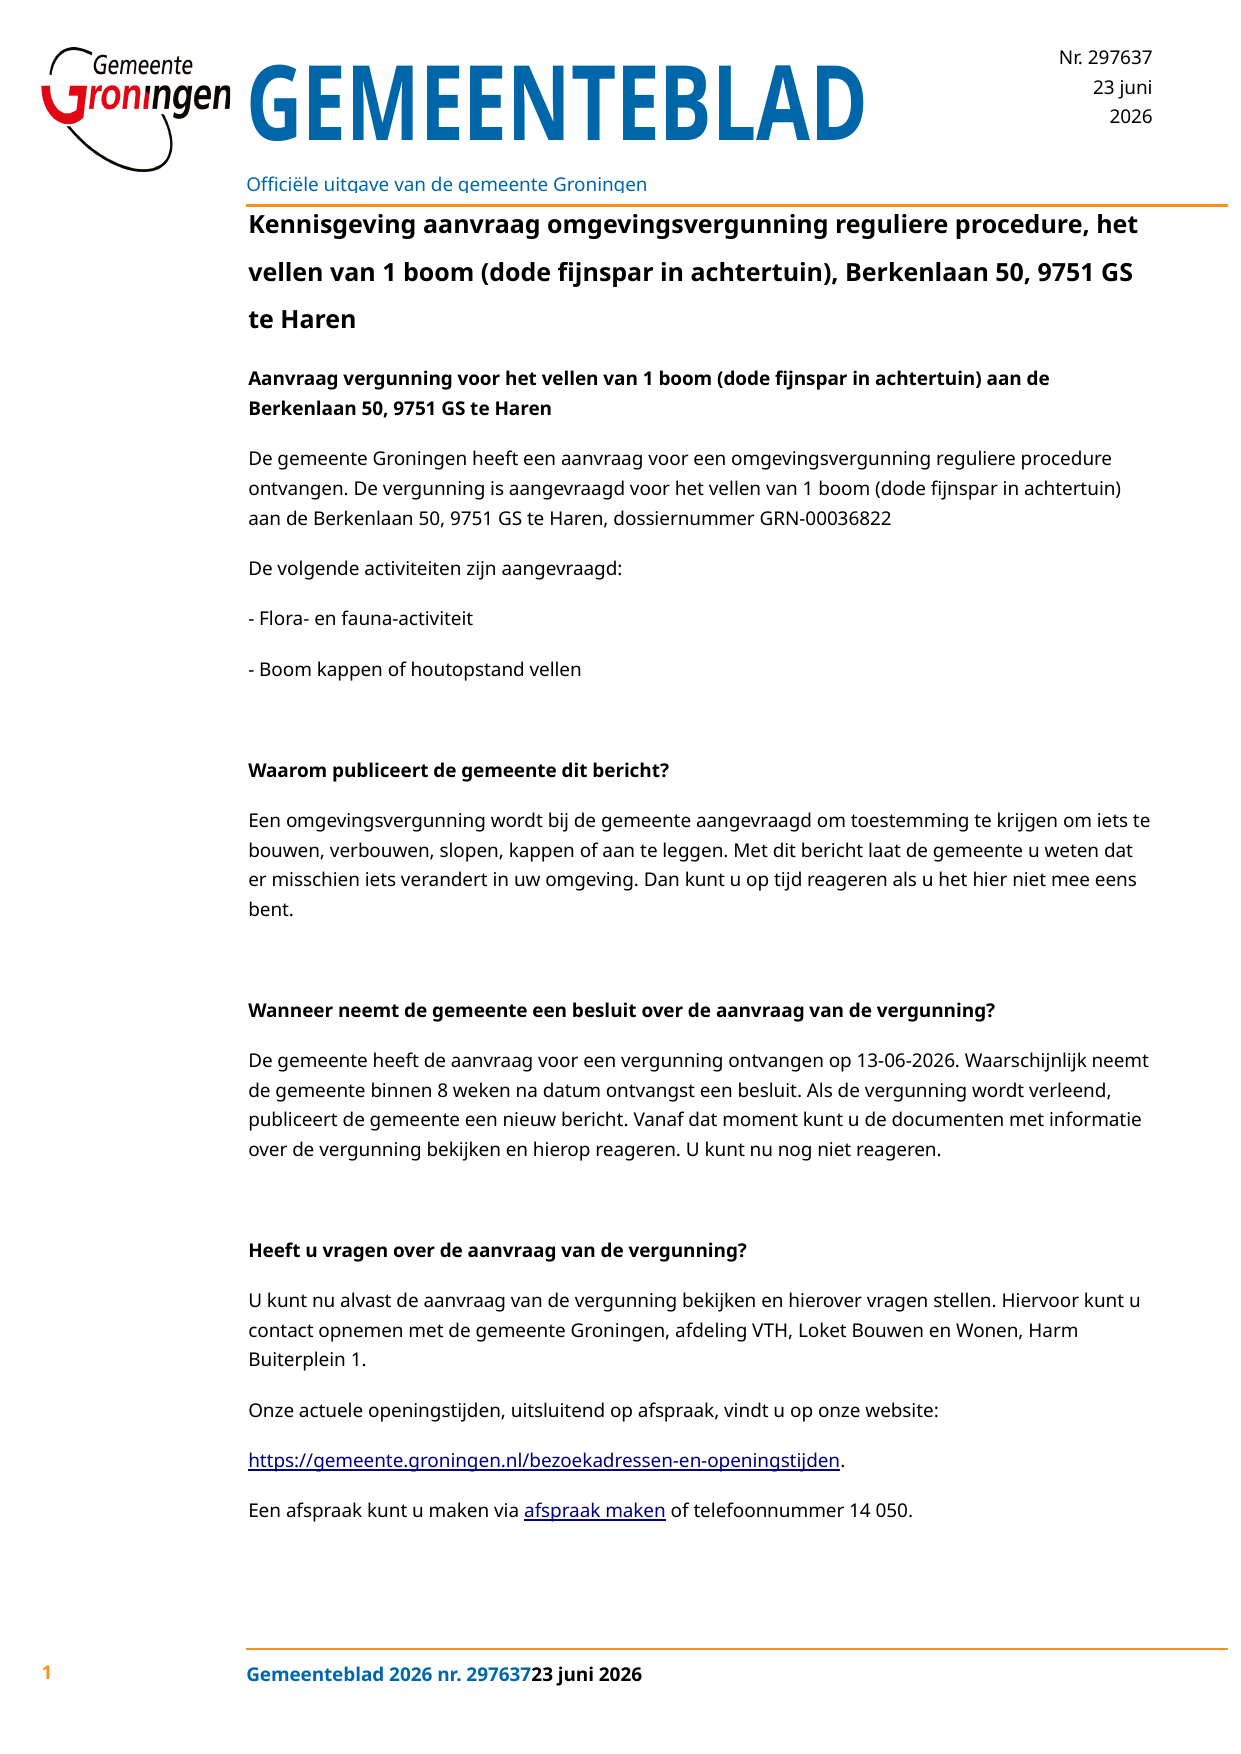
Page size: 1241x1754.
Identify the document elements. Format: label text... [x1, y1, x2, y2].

text Een afspraak kunt u maken via afspraak maken of telefoonnummer 14 050. [248, 1498, 1152, 1523]
picture [41, 47, 231, 172]
text Onze actuele openingstijden, uitsluitend op afspraak, vindt u op onze website: [248, 1397, 1152, 1422]
text De gemeente Groningen heeft een aanvraag voor een omgevingsvergunning reguliere procedure ontvangen. De vergunning is aangevraagd voor het vellen van 1 boom (dode fijnspar in achtertuin) aan de Berkenlaan 50, 9751 GS te Haren, dossiernummer GRN-00036822 [248, 446, 1152, 530]
text De volgende activiteiten zijn aangevraagd: [248, 555, 1152, 581]
text - Boom kappen of houtopstand vellen [248, 656, 1152, 682]
text - Flora- en fauna-activiteit [248, 606, 1152, 631]
text Wanneer neemt de gemeente een besluit over de aanvraag van de vergunning? [248, 997, 1152, 1022]
text Kennisgeving aanvraag omgevingsvergunning reguliere procedure, het vellen van 1 boom (dode fijnspar in achtertuin), Berkenlaan 50, 9751 GS te Haren [248, 207, 1152, 336]
text U kunt nu alvast de aanvraag van de vergunning bekijken en hierover vragen stellen. Hiervoor kunt u contact opnemen met de gemeente Groningen, afdeling VTH, Loket Bouwen en Wonen, Harm Buiterplein 1. [248, 1287, 1152, 1372]
text Een omgevingsvergunning wordt bij de gemeente aangevraagd om toestemming te krijgen om iets te bouwen, verbouwen, slopen, kappen of aan te leggen. Met dit bericht laat de gemeente u weten dat er misschien iets verandert in uw omgeving. Dan kunt u op tijd reageren als u het hier niet mee eens bent. [248, 807, 1152, 922]
text Aanvraag vergunning voor het vellen van 1 boom (dode fijnspar in achtertuin) aan de Berkenlaan 50, 9751 GS te Haren [248, 366, 1152, 421]
text https://gemeente.groningen.nl/bezoekadressen-en-openingstijden. [248, 1447, 1152, 1473]
text Heeft u vragen over de aanvraag van de vergunning? [248, 1237, 1152, 1262]
text Waarom publiceert de gemeente dit bericht? [248, 757, 1152, 782]
text De gemeente heeft de aanvraag voor een vergunning ontvangen op 13-06-2026. Waarschijnlijk neemt de gemeente binnen 8 weken na datum ontvangst een besluit. Als de vergunning wordt verleend, publiceert de gemeente een nieuw bericht. Vanaf dat moment kunt u de documenten met informatie over de vergunning bekijken en hierop reageren. U kunt nu nog niet reageren. [248, 1047, 1152, 1162]
